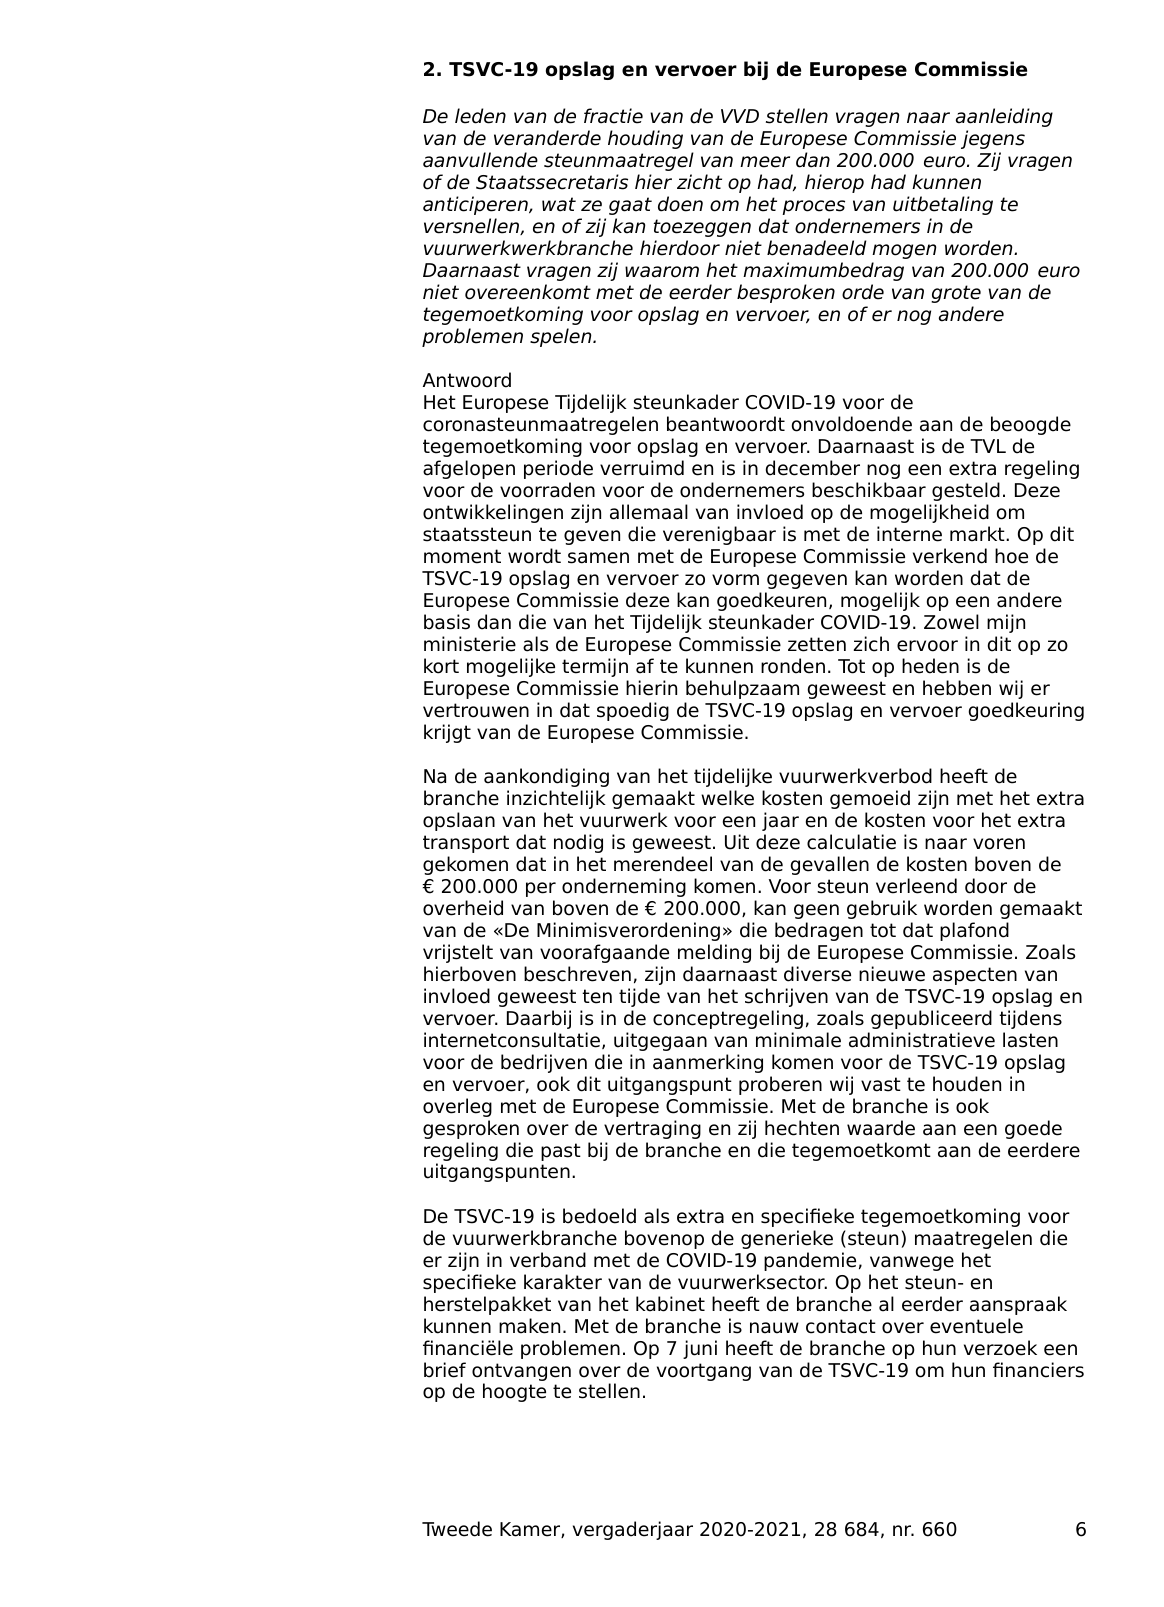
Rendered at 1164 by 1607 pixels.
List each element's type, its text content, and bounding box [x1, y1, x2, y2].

subtitle 2. TSVC-19 opslag en vervoer bij de Europese Commissie [422, 59, 1087, 81]
text De TSVC-19 is bedoeld als extra en specifieke tegemoetkoming voor de vuurwerkbranche bovenop de generieke (steun) maatregelen die er zijn in verband met de COVID-19 pandemie, vanwege het specifieke karakter van de vuurwerksector. Op het steun- en herstelpakket van het kabinet heeft de branche al eerder aanspraak kunnen maken. Met de branche is nauw contact over eventuele financiële problemen. Op 7 juni heeft de branche op hun verzoek een brief ontvangen over de voortgang van de TSVC-19 om hun financiers op de hoogte te stellen. [422, 1206, 1087, 1403]
text Het Europese Tijdelijk steunkader COVID-19 voor de coronasteunmaatregelen beantwoordt onvoldoende aan de beoogde tegemoetkoming voor opslag en vervoer. Daarnaast is de TVL de afgelopen periode verruimd en is in december nog een extra regeling voor de voorraden voor de ondernemers beschikbaar gesteld. Deze ontwikkelingen zijn allemaal van invloed op de mogelijkheid om staatssteun te geven die verenigbaar is met de interne markt. Op dit moment wordt samen met de Europese Commissie verkend hoe de TSVC-19 opslag en vervoer zo vorm gegeven kan worden dat de Europese Commissie deze kan goedkeuren, mogelijk op een andere basis dan die van het Tijdelijk steunkader COVID-19. Zowel mijn ministerie als de Europese Commissie zetten zich ervoor in dit op zo kort mogelijke termijn af te kunnen ronden. Tot op heden is de Europese Commissie hierin behulpzaam geweest en hebben wij er vertrouwen in dat spoedig de TSVC-19 opslag en vervoer goedkeuring krijgt van de Europese Commissie. [422, 392, 1087, 744]
text Na de aankondiging van het tijdelijke vuurwerkverbod heeft de branche inzichtelijk gemaakt welke kosten gemoeid zijn met het extra opslaan van het vuurwerk voor een jaar en de kosten voor het extra transport dat nodig is geweest. Uit deze calculatie is naar voren gekomen dat in het merendeel van de gevallen de kosten boven de € 200.000 per onderneming komen. Voor steun verleend door de overheid van boven de € 200.000, kan geen gebruik worden gemaakt van de «De Minimisverordening» die bedragen tot dat plafond vrijstelt van voorafgaande melding bij de Europese Commissie. Zoals hierboven beschreven, zijn daarnaast diverse nieuwe aspecten van invloed geweest ten tijde van het schrijven van de TSVC-19 opslag en vervoer. Daarbij is in de conceptregeling, zoals gepubliceerd tijdens internetconsultatie, uitgegaan van minimale administratieve lasten voor de bedrijven die in aanmerking komen voor de TSVC-19 opslag en vervoer, ook dit uitgangspunt proberen wij vast te houden in overleg met de Europese Commissie. Met de branche is ook gesproken over de vertraging en zij hechten waarde aan een goede regeling die past bij de branche en die tegemoetkomt aan de eerdere uitgangspunten. [422, 766, 1087, 1183]
text Antwoord [422, 370, 1087, 392]
text De leden van de fractie van de VVD stellen vragen naar aanleiding van de veranderde houding van de Europese Commissie jegens aanvullende steunmaatregel van meer dan 200.000 euro. Zij vragen of de Staatssecretaris hier zicht op had, hierop had kunnen anticiperen, wat ze gaat doen om het proces van uitbetaling te versnellen, en of zij kan toezeggen dat ondernemers in de vuurwerkwerkbranche hierdoor niet benadeeld mogen worden. Daarnaast vragen zij waarom het maximumbedrag van 200.000 euro niet overeenkomt met de eerder besproken orde van grote van de tegemoetkoming voor opslag en vervoer, en of er nog andere problemen spelen. [422, 106, 1087, 348]
